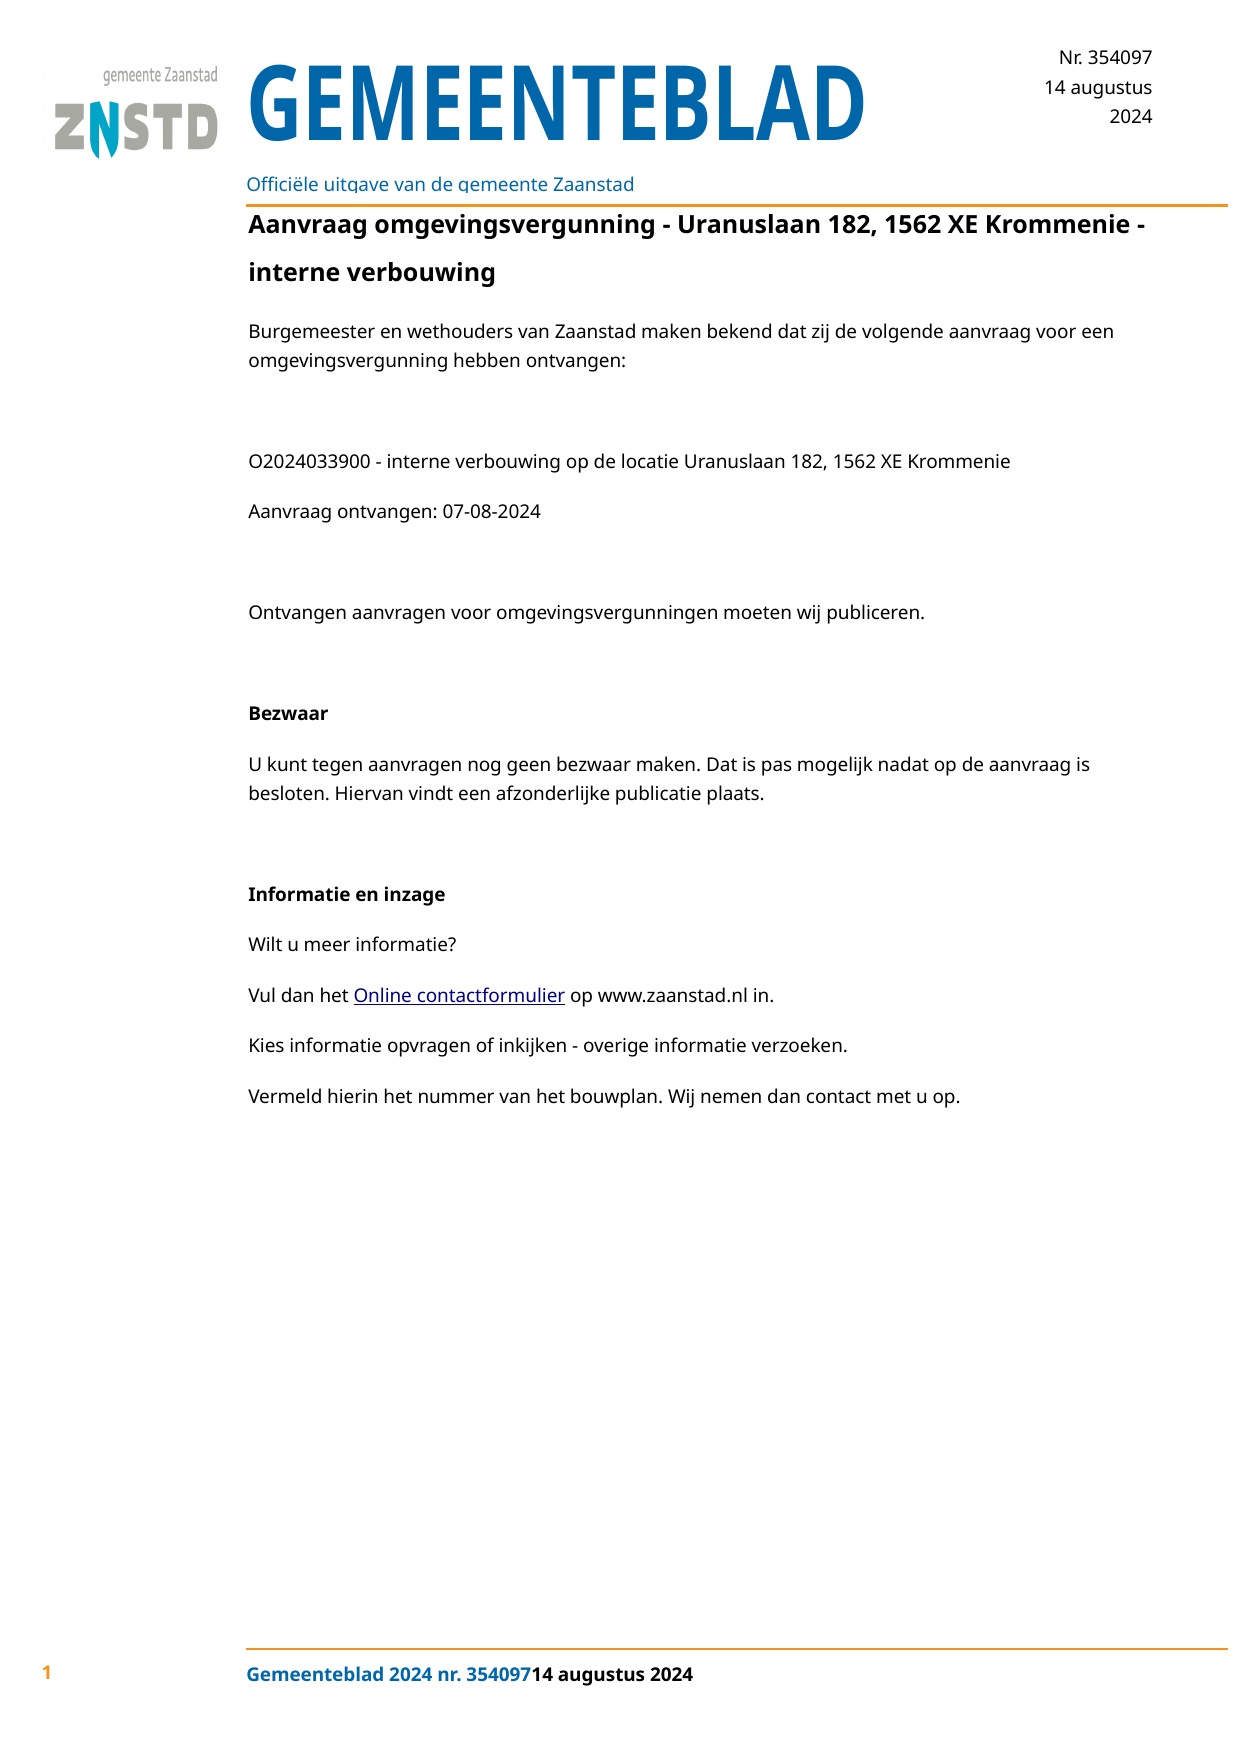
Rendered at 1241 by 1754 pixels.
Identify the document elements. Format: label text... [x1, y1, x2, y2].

text Aanvraag ontvangen: 07-08-2024 [248, 499, 1152, 524]
text Vul dan het Online contactformulier op www.zaanstad.nl in. [248, 982, 1152, 1008]
text Kies informatie opvragen of inkijken - overige informatie verzoeken. [248, 1032, 1152, 1058]
text Bezwaar [248, 700, 1152, 726]
text Vermeld hierin het nummer van het bouwplan. Wij nemen dan contact met u op. [248, 1083, 1152, 1109]
text Burgemeester en wethouders van Zaanstad maken bekend dat zij de volgende aanvraag voor een omgevingsvergunning hebben ontvangen: [248, 318, 1152, 373]
text Ontvangen aanvragen voor omgevingsvergunningen moeten wij publiceren. [248, 599, 1152, 625]
text Informatie en inzage [248, 881, 1152, 907]
text U kunt tegen aanvragen nog geen bezwaar maken. Dat is pas mogelijk nadat op de aanvraag is besloten. Hiervan vindt een afzonderlijke publicatie plaats. [248, 751, 1152, 806]
text O2024033900 - interne verbouwing op de locatie Uranuslaan 182, 1562 XE Krommenie [248, 448, 1152, 474]
text Wilt u meer informatie? [248, 932, 1152, 957]
picture [41, 47, 231, 172]
text Aanvraag omgevingsvergunning - Uranuslaan 182, 1562 XE Krommenie - interne verbouwing [248, 207, 1152, 288]
